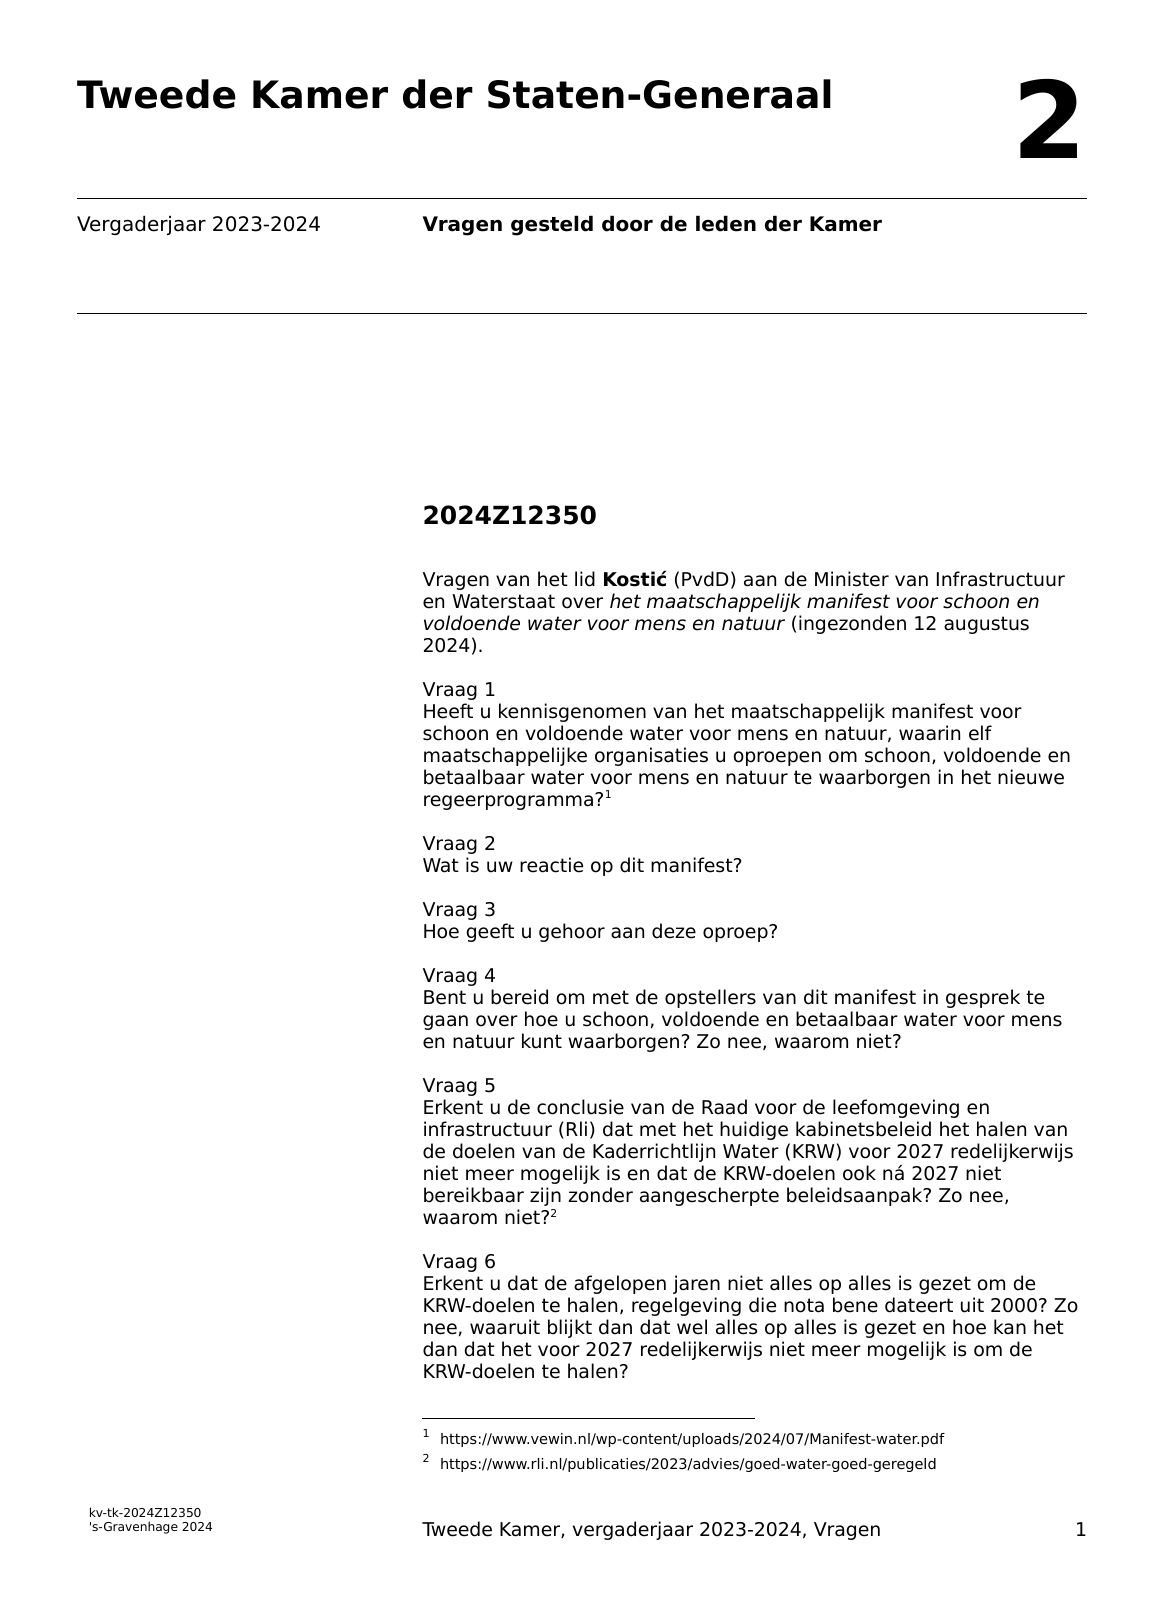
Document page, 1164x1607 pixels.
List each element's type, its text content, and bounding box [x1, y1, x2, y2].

text Hoe geeft u gehoor aan deze oproep? [422, 921, 1087, 943]
text 's-Gravenhage 2024 [88, 1520, 323, 1534]
text Wat is uw reactie op dit manifest? [422, 855, 1087, 877]
text Vraag 5 [422, 1075, 1087, 1097]
text Vragen van het lid Kostić (PvdD) aan de Minister van Infrastructuur en Waterstaat over het maatschappelijk manifest voor schoon en voldoende water voor mens en natuur (ingezonden 12 augustus 2024). [422, 569, 1087, 657]
text https://www.vewin.nl/wp-content/uploads/2024/07/Manifest-water.pdf [422, 1427, 1087, 1449]
table_cell Vragen gesteld door de leden der Kamer [422, 199, 1087, 313]
table_header 2 [886, 59, 1087, 198]
text kv-tk-2024Z12350 [88, 1506, 323, 1520]
text Erkent u de conclusie van de Raad voor de leefomgeving en infrastructuur (Rli) dat met het huidige kabinetsbeleid het halen van de doelen van de Kaderrichtlijn Water (KRW) voor 2027 redelijkerwijs niet meer mogelijk is en dat de KRW-doelen ook ná 2027 niet bereikbaar zijn zonder aangescherpte beleidsaanpak? Zo nee, waarom niet? [422, 1097, 1087, 1229]
text Vraag 1 [422, 679, 1087, 701]
text Vraag 4 [422, 965, 1087, 987]
table_cell Vergaderjaar 2023-2024 [77, 199, 422, 313]
text Bent u bereid om met de opstellers van dit manifest in gesprek te gaan over hoe u schoon, voldoende en betaalbaar water voor mens en natuur kunt waarborgen? Zo nee, waarom niet? [422, 987, 1087, 1053]
text Vraag 3 [422, 899, 1087, 921]
text https://www.rli.nl/publicaties/2023/advies/goed-water-goed-geregeld [422, 1452, 1087, 1474]
text 2024Z12350 [422, 501, 1087, 531]
text Heeft u kennisgenomen van het maatschappelijk manifest voor schoon en voldoende water voor mens en natuur, waarin elf maatschappelijke organisaties u oproepen om schoon, voldoende en betaalbaar water voor mens en natuur te waarborgen in het nieuwe regeerprogramma? [422, 701, 1087, 811]
table_header Tweede Kamer der Staten-Generaal [77, 59, 886, 198]
text Vraag 2 [422, 833, 1087, 855]
text Vraag 6 [422, 1251, 1087, 1273]
text Erkent u dat de afgelopen jaren niet alles op alles is gezet om de KRW-doelen te halen, regelgeving die nota bene dateert uit 2000? Zo nee, waaruit blijkt dan dat wel alles op alles is gezet en hoe kan het dan dat het voor 2027 redelijkerwijs niet meer mogelijk is om de KRW-doelen te halen? [422, 1273, 1087, 1383]
